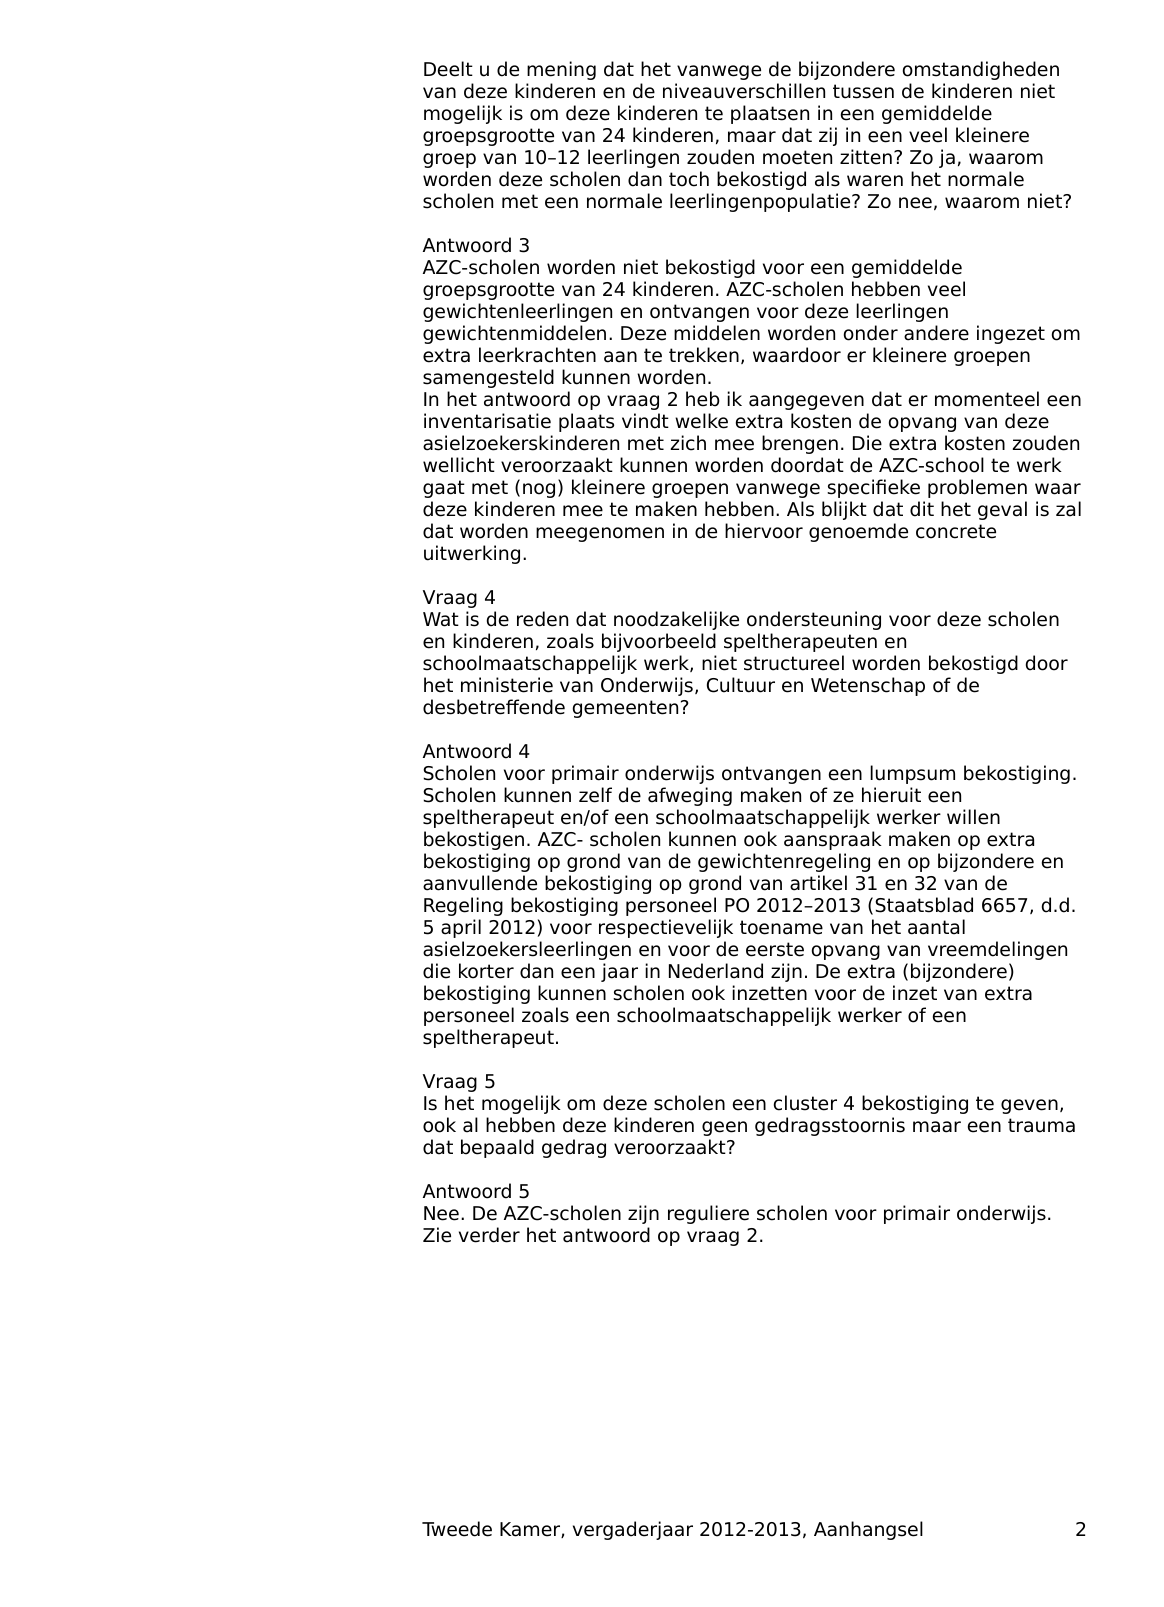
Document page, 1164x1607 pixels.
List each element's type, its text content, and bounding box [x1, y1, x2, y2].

text Antwoord 4 [422, 741, 1087, 763]
text Antwoord 3 [422, 235, 1087, 257]
text In het antwoord op vraag 2 heb ik aangegeven dat er momenteel een inventarisatie plaats vindt welke extra kosten de opvang van deze asielzoekerskinderen met zich mee brengen. Die extra kosten zouden wellicht veroorzaakt kunnen worden doordat de AZC-school te werk gaat met (nog) kleinere groepen vanwege specifieke problemen waar deze kinderen mee te maken hebben. Als blijkt dat dit het geval is zal dat worden meegenomen in de hiervoor genoemde concrete uitwerking. [422, 389, 1087, 565]
text Deelt u de mening dat het vanwege de bijzondere omstandigheden van deze kinderen en de niveauverschillen tussen de kinderen niet mogelijk is om deze kinderen te plaatsen in een gemiddelde groepsgrootte van 24 kinderen, maar dat zij in een veel kleinere groep van 10–12 leerlingen zouden moeten zitten? Zo ja, waarom worden deze scholen dan toch bekostigd als waren het normale scholen met een normale leerlingenpopulatie? Zo nee, waarom niet? [422, 59, 1087, 213]
text Wat is de reden dat noodzakelijke ondersteuning voor deze scholen en kinderen, zoals bijvoorbeeld speltherapeuten en schoolmaatschappelijk werk, niet structureel worden bekostigd door het ministerie van Onderwijs, Cultuur en Wetenschap of de desbetreffende gemeenten? [422, 609, 1087, 719]
text AZC-scholen worden niet bekostigd voor een gemiddelde groepsgrootte van 24 kinderen. AZC-scholen hebben veel gewichtenleerlingen en ontvangen voor deze leerlingen gewichtenmiddelen. Deze middelen worden onder andere ingezet om extra leerkrachten aan te trekken, waardoor er kleinere groepen samengesteld kunnen worden. [422, 257, 1087, 389]
text Antwoord 5 [422, 1181, 1087, 1203]
text Vraag 5 [422, 1071, 1087, 1093]
text Scholen voor primair onderwijs ontvangen een lumpsum bekostiging. Scholen kunnen zelf de afweging maken of ze hieruit een speltherapeut en/of een schoolmaatschappelijk werker willen bekostigen. AZC- scholen kunnen ook aanspraak maken op extra bekostiging op grond van de gewichtenregeling en op bijzondere en aanvullende bekostiging op grond van artikel 31 en 32 van de Regeling bekostiging personeel PO 2012–2013 (Staatsblad 6657, d.d. 5 april 2012) voor respectievelijk toename van het aantal asielzoekersleerlingen en voor de eerste opvang van vreemdelingen die korter dan een jaar in Nederland zijn. De extra (bijzondere) bekostiging kunnen scholen ook inzetten voor de inzet van extra personeel zoals een schoolmaatschappelijk werker of een speltherapeut. [422, 763, 1087, 1049]
text Nee. De AZC-scholen zijn reguliere scholen voor primair onderwijs. Zie verder het antwoord op vraag 2. [422, 1203, 1087, 1247]
text Vraag 4 [422, 587, 1087, 609]
text Is het mogelijk om deze scholen een cluster 4 bekostiging te geven, ook al hebben deze kinderen geen gedragsstoornis maar een trauma dat bepaald gedrag veroorzaakt? [422, 1093, 1087, 1159]
